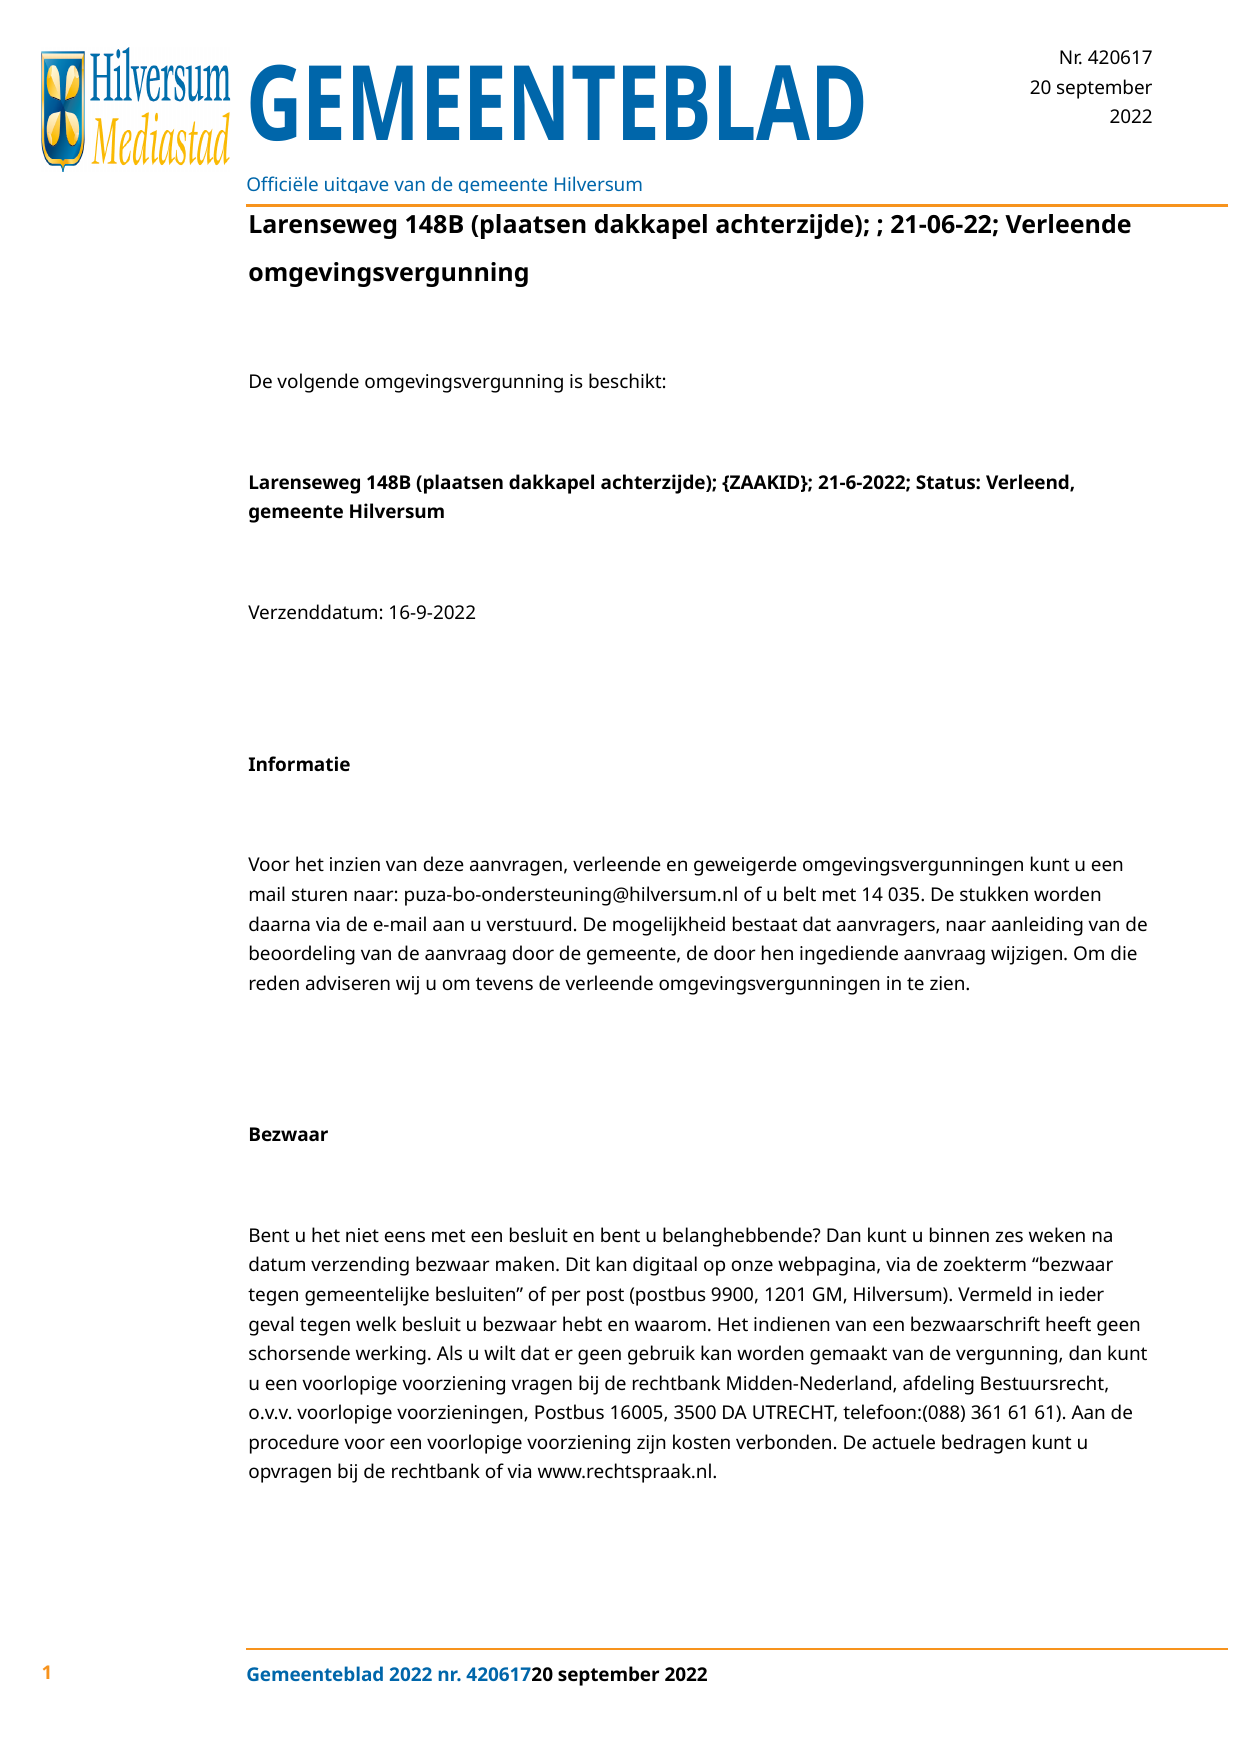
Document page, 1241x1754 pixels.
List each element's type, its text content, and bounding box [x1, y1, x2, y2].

text De volgende omgevingsvergunning is beschikt: [248, 368, 1152, 394]
text Larenseweg 148B (plaatsen dakkapel achterzijde); ; 21-06-22; Verleende omgevingsvergunning [248, 207, 1152, 288]
text Bezwaar [248, 1121, 1152, 1147]
picture [41, 47, 231, 172]
text Bent u het niet eens met een besluit en bent u belanghebbende? Dan kunt u binnen zes weken na datum verzending bezwaar maken. Dit kan digitaal op onze webpagina, via de zoekterm “bezwaar tegen gemeentelijke besluiten” of per post (postbus 9900, 1201 GM, Hilversum). Vermeld in ieder geval tegen welk besluit u bezwaar hebt en waarom. Het indienen van een bezwaarschrift heeft geen schorsende werking. Als u wilt dat er geen gebruik kan worden gemaakt van de vergunning, dan kunt u een voorlopige voorziening vragen bij de rechtbank Midden-Nederland, afdeling Bestuursrecht, o.v.v. voorlopige voorzieningen, Postbus 16005, 3500 DA UTRECHT, telefoon:(088) 361 61 61). Aan de procedure voor een voorlopige voorziening zijn kosten verbonden. De actuele bedragen kunt u opvragen bij de rechtbank of via www.rechtspraak.nl. [248, 1222, 1152, 1484]
text Verzenddatum: 16-9-2022 [248, 599, 1152, 625]
text Larenseweg 148B (plaatsen dakkapel achterzijde); {ZAAKID}; 21-6-2022; Status: Verleend, gemeente Hilversum [248, 469, 1152, 524]
text Informatie [248, 751, 1152, 777]
text Voor het inzien van deze aanvragen, verleende en geweigerde omgevingsvergunningen kunt u een mail sturen naar: puza-bo-ondersteuning@hilversum.nl of u belt met 14 035. De stukken worden daarna via de e-mail aan u verstuurd. De mogelijkheid bestaat dat aanvragers, naar aanleiding van de beoordeling van de aanvraag door de gemeente, de door hen ingediende aanvraag wijzigen. Om die reden adviseren wij u om tevens de verleende omgevingsvergunningen in te zien. [248, 852, 1152, 996]
